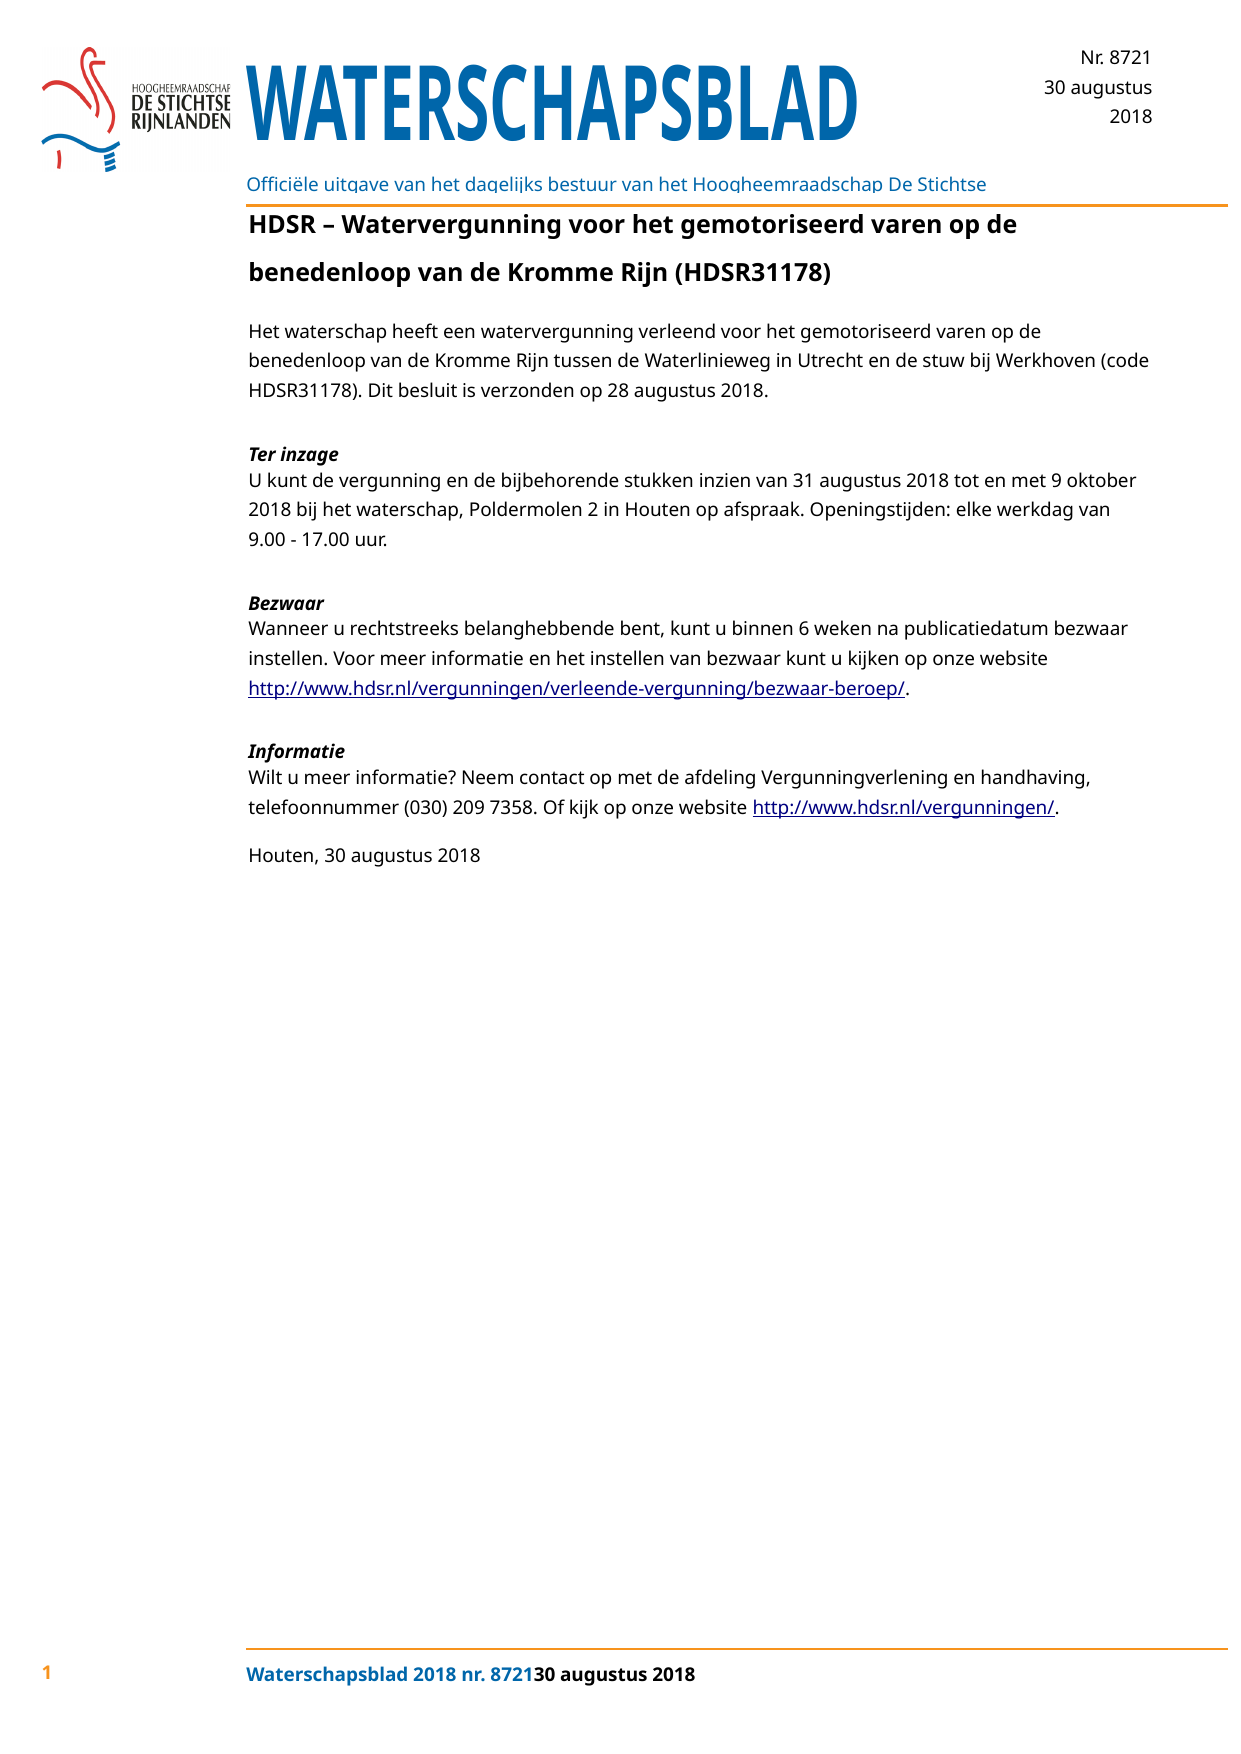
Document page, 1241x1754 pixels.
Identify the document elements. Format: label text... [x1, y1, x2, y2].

picture [41, 47, 231, 172]
text Het waterschap heeft een watervergunning verleend voor het gemotoriseerd varen op de benedenloop van de Kromme Rijn tussen de Waterlinieweg in Utrecht en de stuw bij Werkhoven (code HDSR31178). Dit besluit is verzonden op 28 augustus 2018. [248, 318, 1152, 403]
text Bezwaar [248, 590, 1152, 616]
text U kunt de vergunning en de bijbehorende stukken inzien van 31 augustus 2018 tot en met 9 oktober 2018 bij het waterschap, Poldermolen 2 in Houten op afspraak. Openingstijden: elke werkdag van 9.00 - 17.00 uur. [248, 467, 1152, 552]
text Ter inzage [248, 441, 1152, 467]
text Wilt u meer informatie? Neem contact op met de afdeling Vergunningverlening en handhaving, telefoonnummer (030) 209 7358. Of kijk op onze website http://www.hdsr.nl/vergunningen/. [248, 764, 1152, 820]
text Houten, 30 augustus 2018 [248, 842, 1152, 868]
text HDSR – Watervergunning voor het gemotoriseerd varen op de benedenloop van de Kromme Rijn (HDSR31178) [248, 207, 1152, 288]
text Wanneer u rechtstreeks belanghebbende bent, kunt u binnen 6 weken na publicatiedatum bezwaar instellen. Voor meer informatie en het instellen van bezwaar kunt u kijken op onze website http://www.hdsr.nl/vergunningen/verleende-vergunning/bezwaar-beroep/. [248, 616, 1152, 701]
text Informatie [248, 739, 1152, 764]
